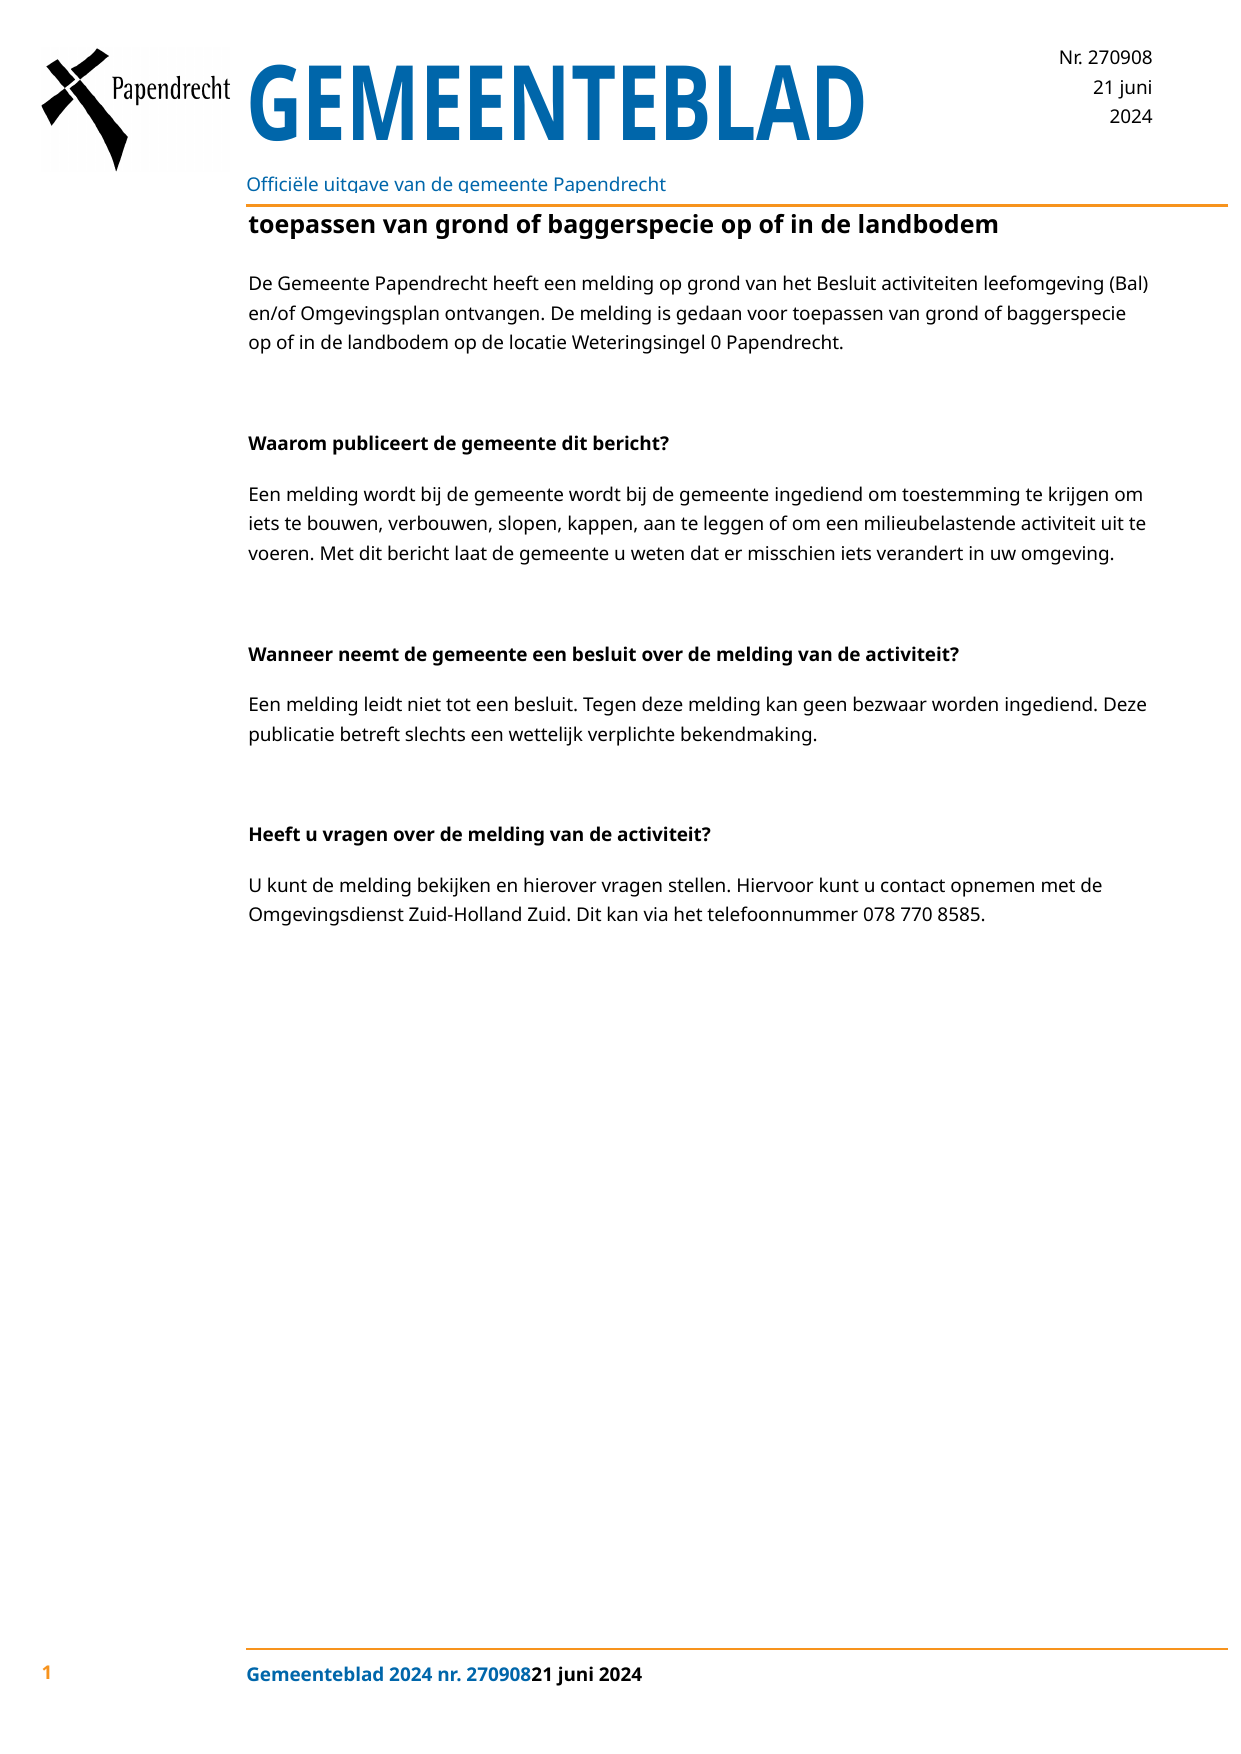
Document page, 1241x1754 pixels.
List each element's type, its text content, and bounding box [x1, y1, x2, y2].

text Waarom publiceert de gemeente dit bericht? [248, 430, 1152, 456]
text Een melding wordt bij de gemeente wordt bij de gemeente ingediend om toestemming te krijgen om iets te bouwen, verbouwen, slopen, kappen, aan te leggen of om een milieubelastende activiteit uit te voeren. Met dit bericht laat de gemeente u weten dat er misschien iets verandert in uw omgeving. [248, 481, 1152, 566]
text U kunt de melding bekijken en hierover vragen stellen. Hiervoor kunt u contact opnemen met de Omgevingsdienst Zuid-Holland Zuid. Dit kan via het telefoonnummer 078 770 8585. [248, 872, 1152, 927]
picture [41, 47, 231, 172]
text De Gemeente Papendrecht heeft een melding op grond van het Besluit activiteiten leefomgeving (Bal) en/of Omgevingsplan ontvangen. De melding is gedaan voor toepassen van grond of baggerspecie op of in de landbodem op de locatie Weteringsingel 0 Papendrecht. [248, 270, 1152, 355]
text toepassen van grond of baggerspecie op of in de landbodem [248, 207, 1152, 241]
text Heeft u vragen over de melding van de activiteit? [248, 822, 1152, 847]
text Een melding leidt niet tot een besluit. Tegen deze melding kan geen bezwaar worden ingediend. Deze publicatie betreft slechts een wettelijk verplichte bekendmaking. [248, 691, 1152, 746]
text Wanneer neemt de gemeente een besluit over de melding van de activiteit? [248, 641, 1152, 666]
